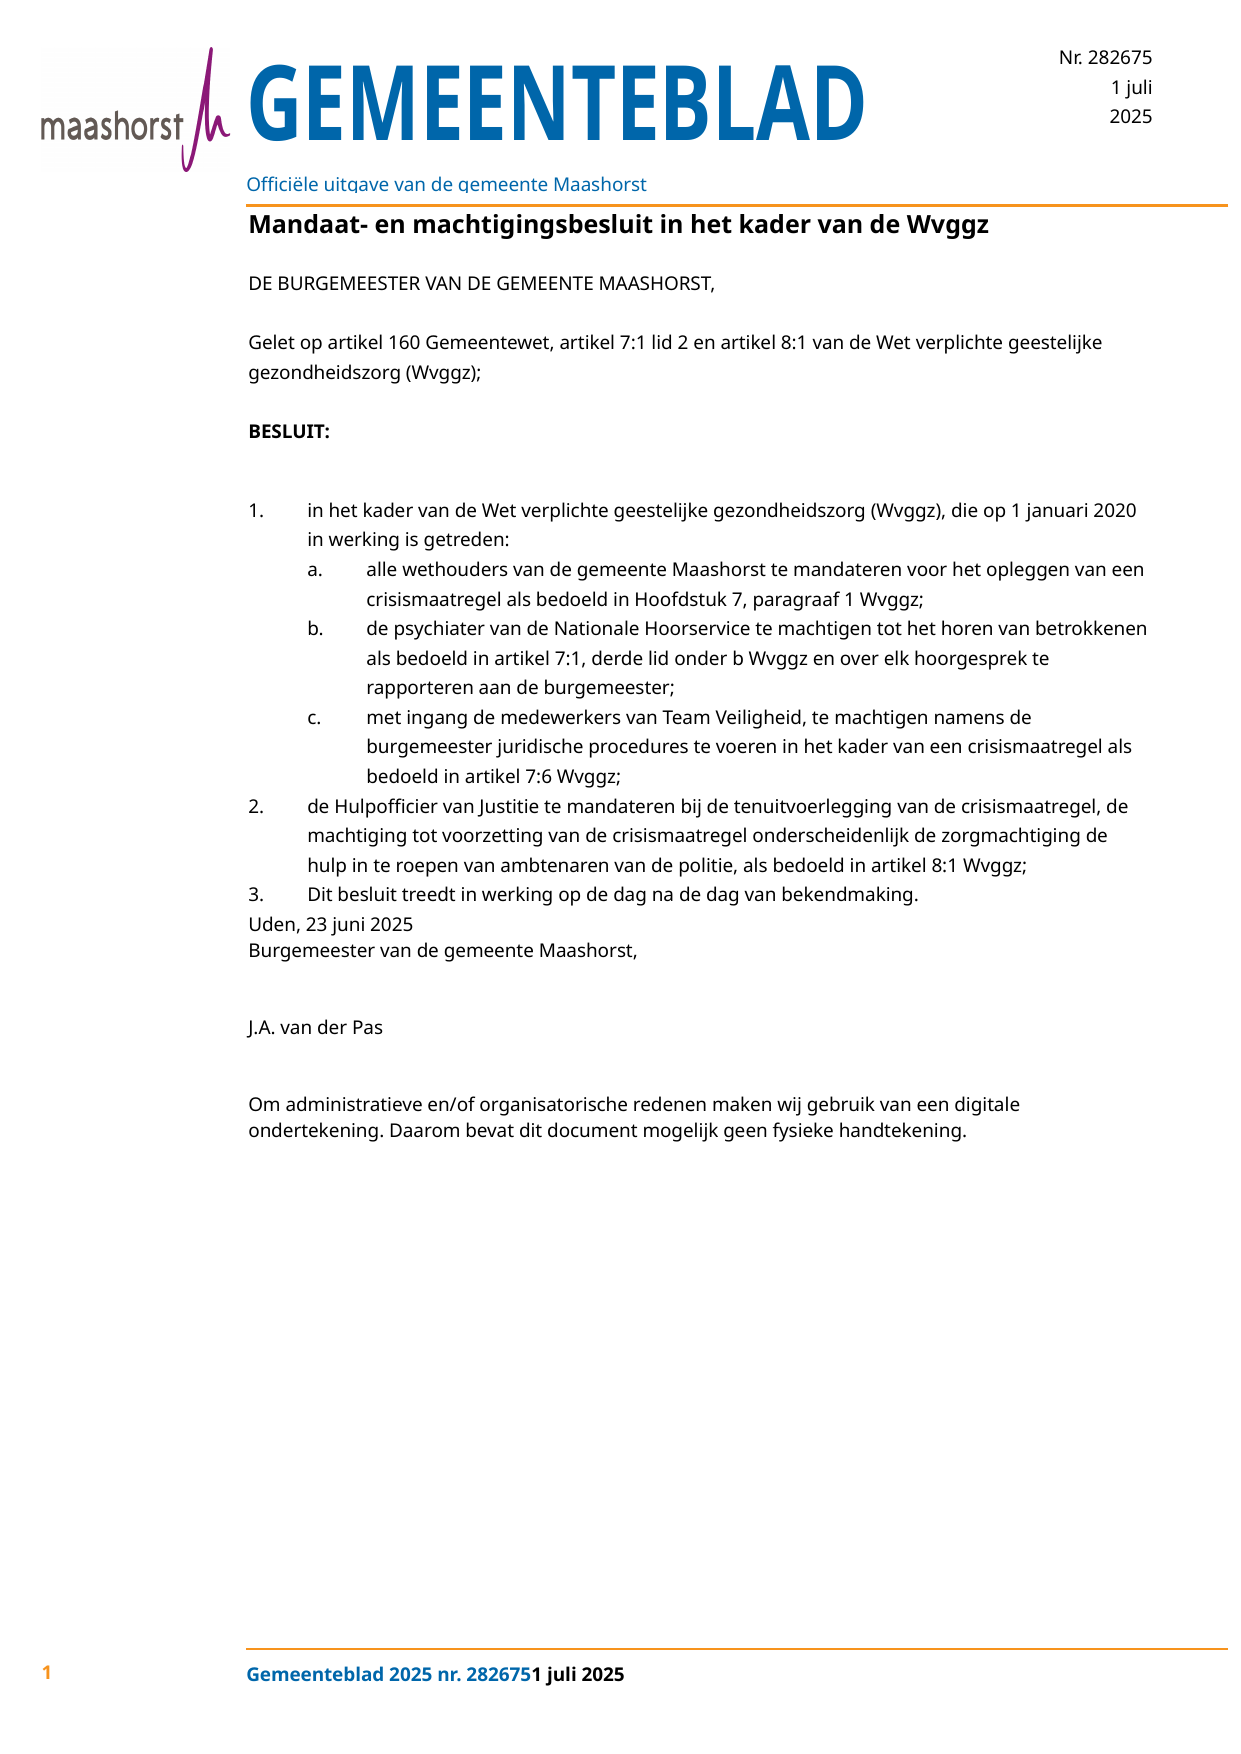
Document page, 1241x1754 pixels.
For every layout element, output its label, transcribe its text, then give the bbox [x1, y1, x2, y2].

text J.A. van der Pas [248, 1014, 1152, 1040]
list de Hulpofficier van Justitie te mandateren bij de tenuitvoerlegging van de crisismaatregel, de machtiging tot voorzetting van de crisismaatregel onderscheidenlijk de zorgmachtiging de hulp in te roepen van ambtenaren van de politie, als bedoeld in artikel 8:1 Wvggz; [248, 793, 1152, 878]
picture [41, 47, 231, 172]
text BESLUIT: [248, 418, 1152, 444]
text Gelet op artikel 160 Gemeentewet, artikel 7:1 lid 2 en artikel 8:1 van de Wet verplichte geestelijke gezondheidszorg (Wvggz); [248, 329, 1152, 385]
list alle wethouders van de gemeente Maashorst te mandateren voor het opleggen van een crisismaatregel als bedoeld in Hoofdstuk 7, paragraaf 1 Wvggz; [307, 556, 1152, 612]
text Mandaat- en machtigingsbesluit in het kader van de Wvggz [248, 207, 1152, 241]
list in het kader van de Wet verplichte geestelijke gezondheidszorg (Wvggz), die op 1 januari 2020 in werking is getreden: [248, 497, 1152, 552]
list de psychiater van de Nationale Hoorservice te machtigen tot het horen van betrokkenen als bedoeld in artikel 7:1, derde lid onder b Wvggz en over elk hoorgesprek te rapporteren aan de burgemeester; [307, 615, 1152, 700]
list met ingang de medewerkers van Team Veiligheid, te machtigen namens de burgemeester juridische procedures te voeren in het kader van een crisismaatregel als bedoeld in artikel 7:6 Wvggz; [307, 704, 1152, 789]
list Dit besluit treedt in werking op de dag na de dag van bekendmaking. [248, 882, 1152, 907]
text Burgemeester van de gemeente Maashorst, [248, 937, 1152, 963]
text DE BURGEMEESTER VAN DE GEMEENTE MAASHORST, [248, 270, 1152, 296]
text Uden, 23 juni 2025 [248, 911, 1152, 937]
text Om administratieve en/of organisatorische redenen maken wij gebruik van een digitale ondertekening. Daarom bevat dit document mogelijk geen fysieke handtekening. [248, 1091, 1152, 1143]
